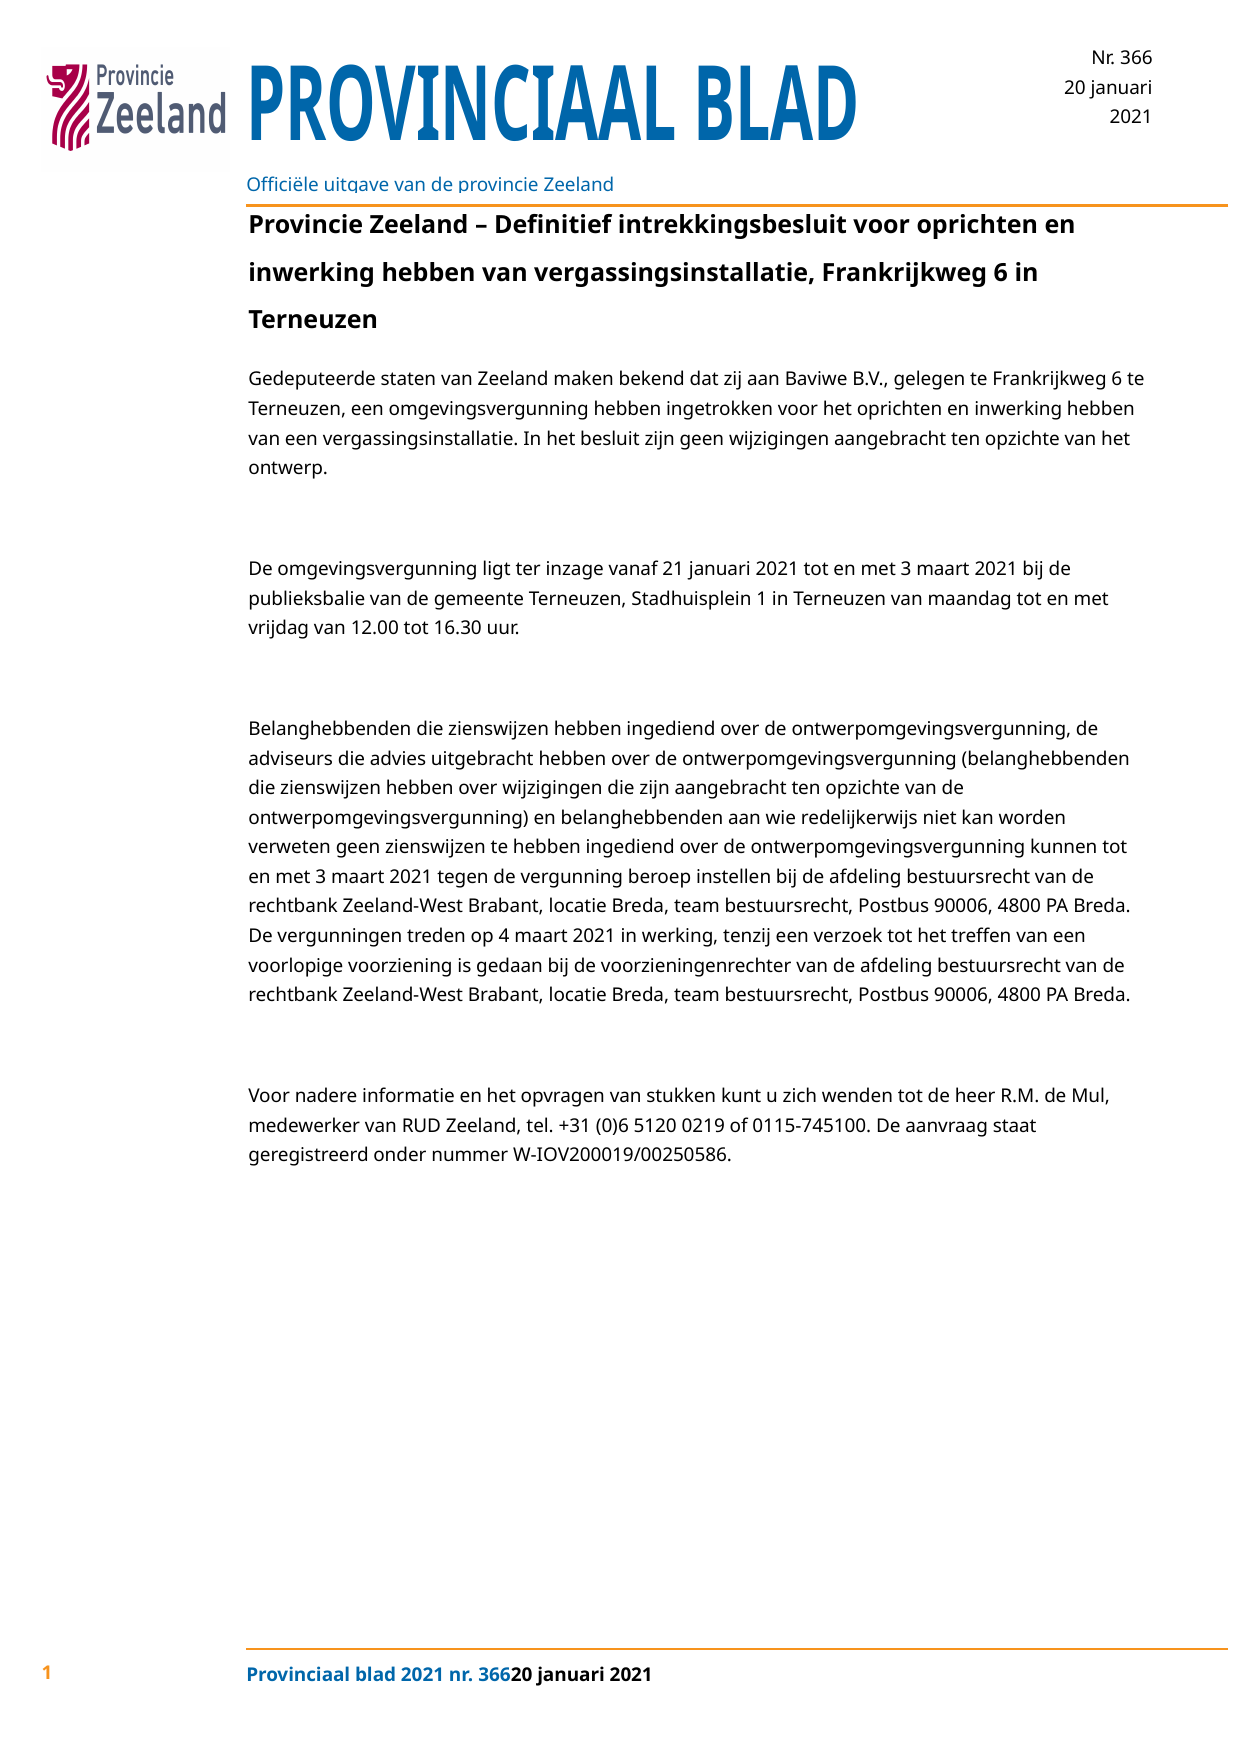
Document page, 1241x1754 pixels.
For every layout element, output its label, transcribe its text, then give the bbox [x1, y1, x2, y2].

text Gedeputeerde staten van Zeeland maken bekend dat zij aan Baviwe B.V., gelegen te Frankrijkweg 6 te Terneuzen, een omgevingsvergunning hebben ingetrokken voor het oprichten en inwerking hebben van een vergassingsinstallatie. In het besluit zijn geen wijzigingen aangebracht ten opzichte van het ontwerp. [248, 366, 1152, 480]
picture [41, 47, 231, 172]
text De omgevingsvergunning ligt ter inzage vanaf 21 januari 2021 tot en met 3 maart 2021 bij de publieksbalie van de gemeente Terneuzen, Stadhuisplein 1 in Terneuzen van maandag tot en met vrijdag van 12.00 tot 16.30 uur. [248, 555, 1152, 640]
text Voor nadere informatie en het opvragen van stukken kunt u zich wenden tot de heer R.M. de Mul, medewerker van RUD Zeeland, tel. +31 (0)6 5120 0219 of 0115-745100. De aanvraag staat geregistreerd onder nummer W-IOV200019/00250586. [248, 1082, 1152, 1167]
text Belanghebbenden die zienswijzen hebben ingediend over de ontwerpomgevingsvergunning, de adviseurs die advies uitgebracht hebben over de ontwerpomgevingsvergunning (belanghebbenden die zienswijzen hebben over wijzigingen die zijn aangebracht ten opzichte van de ontwerpomgevingsvergunning) en belanghebbenden aan wie redelijkerwijs niet kan worden verweten geen zienswijzen te hebben ingediend over de ontwerpomgevingsvergunning kunnen tot en met 3 maart 2021 tegen de vergunning beroep instellen bij de afdeling bestuursrecht van de rechtbank Zeeland-West Brabant, locatie Breda, team bestuursrecht, Postbus 90006, 4800 PA Breda. De vergunningen treden op 4 maart 2021 in werking, tenzij een verzoek tot het treffen van een voorlopige voorziening is gedaan bij de voorzieningenrechter van de afdeling bestuursrecht van de rechtbank Zeeland-West Brabant, locatie Breda, team bestuursrecht, Postbus 90006, 4800 PA Breda. [248, 715, 1152, 1007]
text Provincie Zeeland – Definitief intrekkingsbesluit voor oprichten en inwerking hebben van vergassingsinstallatie, Frankrijkweg 6 in Terneuzen [248, 207, 1152, 336]
